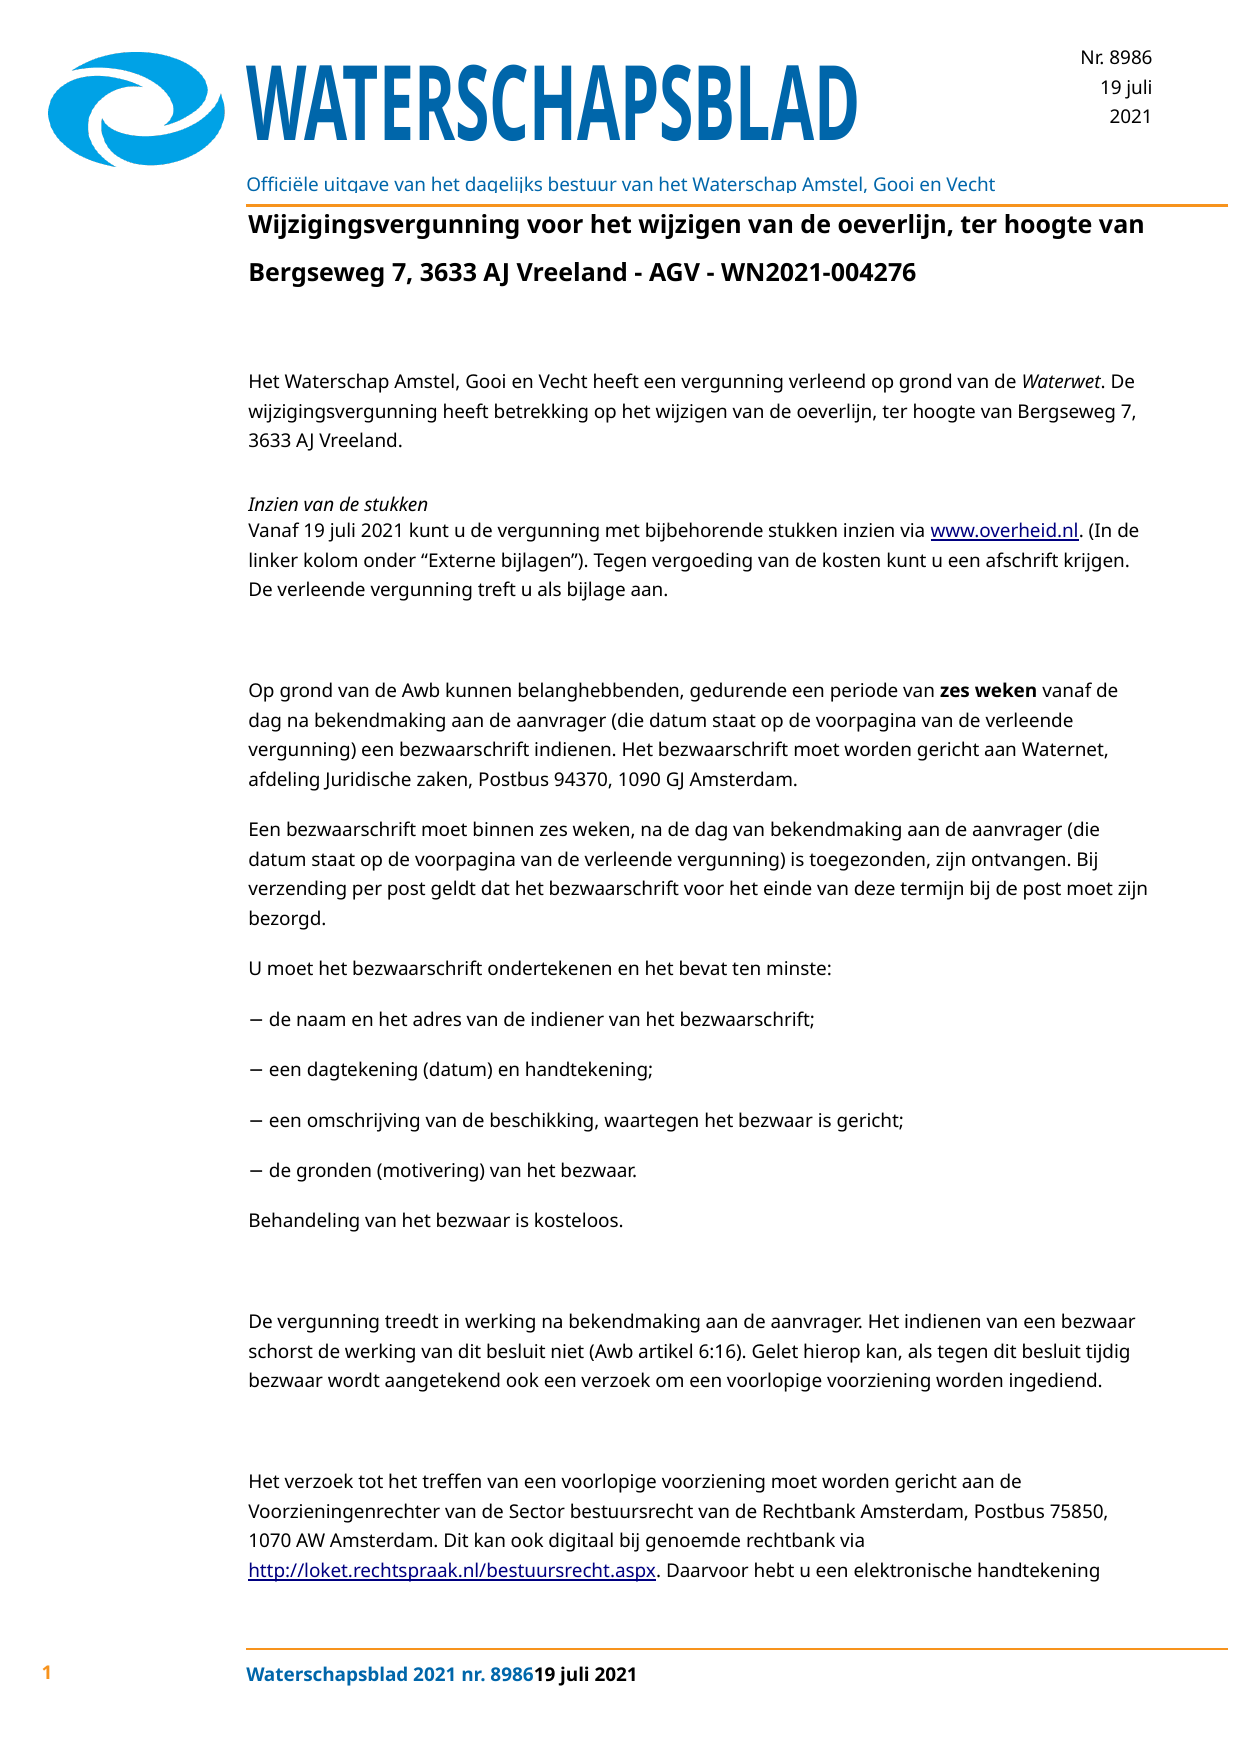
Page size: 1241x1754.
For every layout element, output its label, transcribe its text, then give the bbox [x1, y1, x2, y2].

picture [41, 47, 231, 172]
text − de gronden (motivering) van het bezwaar. [248, 1157, 1152, 1183]
text De vergunning treedt in werking na bekendmaking aan de aanvrager. Het indienen van een bezwaar schorst de werking van dit besluit niet (Awb artikel 6:16). Gelet hierop kan, als tegen dit besluit tijdig bezwaar wordt aangetekend ook een verzoek om een voorlopige voorziening worden ingediend. [248, 1308, 1152, 1393]
text Een bezwaarschrift moet binnen zes weken, na de dag van bekendmaking aan de aanvrager (die datum staat op de voorpagina van de verleende vergunning) is toegezonden, zijn ontvangen. Bij verzending per post geldt dat het bezwaarschrift voor het einde van deze termijn bij de post moet zijn bezorgd. [248, 816, 1152, 931]
text Het Waterschap Amstel, Gooi en Vecht heeft een vergunning verleend op grond van de Waterwet. De wijzigingsvergunning heeft betrekking op het wijzigen van de oeverlijn, ter hoogte van Bergseweg 7, 3633 AJ Vreeland. [248, 368, 1152, 453]
text − een omschrijving van de beschikking, waartegen het bezwaar is gericht; [248, 1107, 1152, 1132]
text Vanaf 19 juli 2021 kunt u de vergunning met bijbehorende stukken inzien via www.overheid.nl. (In de linker kolom onder “Externe bijlagen”). Tegen vergoeding van de kosten kunt u een afschrift krijgen. De verleende vergunning treft u als bijlage aan. [248, 517, 1152, 602]
text Behandeling van het bezwaar is kosteloos. [248, 1208, 1152, 1233]
text Het verzoek tot het treffen van een voorlopige voorziening moet worden gericht aan de Voorzieningenrechter van de Sector bestuursrecht van de Rechtbank Amsterdam, Postbus 75850, 1070 AW Amsterdam. Dit kan ook digitaal bij genoemde rechtbank via http://loket.rechtspraak.nl/bestuursrecht.aspx. Daarvoor hebt u een elektronische handtekening [248, 1468, 1152, 1583]
text − de naam en het adres van de indiener van het bezwaarschrift; [248, 1006, 1152, 1032]
text Wijzigingsvergunning voor het wijzigen van de oeverlijn, ter hoogte van Bergseweg 7, 3633 AJ Vreeland - AGV - WN2021-004276 [248, 207, 1152, 288]
text U moet het bezwaarschrift ondertekenen en het bevat ten minste: [248, 956, 1152, 981]
text − een dagtekening (datum) en handtekening; [248, 1056, 1152, 1082]
text Op grond van de Awb kunnen belanghebbenden, gedurende een periode van zes weken vanaf de dag na bekendmaking aan de aanvrager (die datum staat op de voorpagina van de verleende vergunning) een bezwaarschrift indienen. Het bezwaarschrift moet worden gericht aan Waternet, afdeling Juridische zaken, Postbus 94370, 1090 GJ Amsterdam. [248, 677, 1152, 792]
text Inzien van de stukken [248, 491, 1152, 517]
